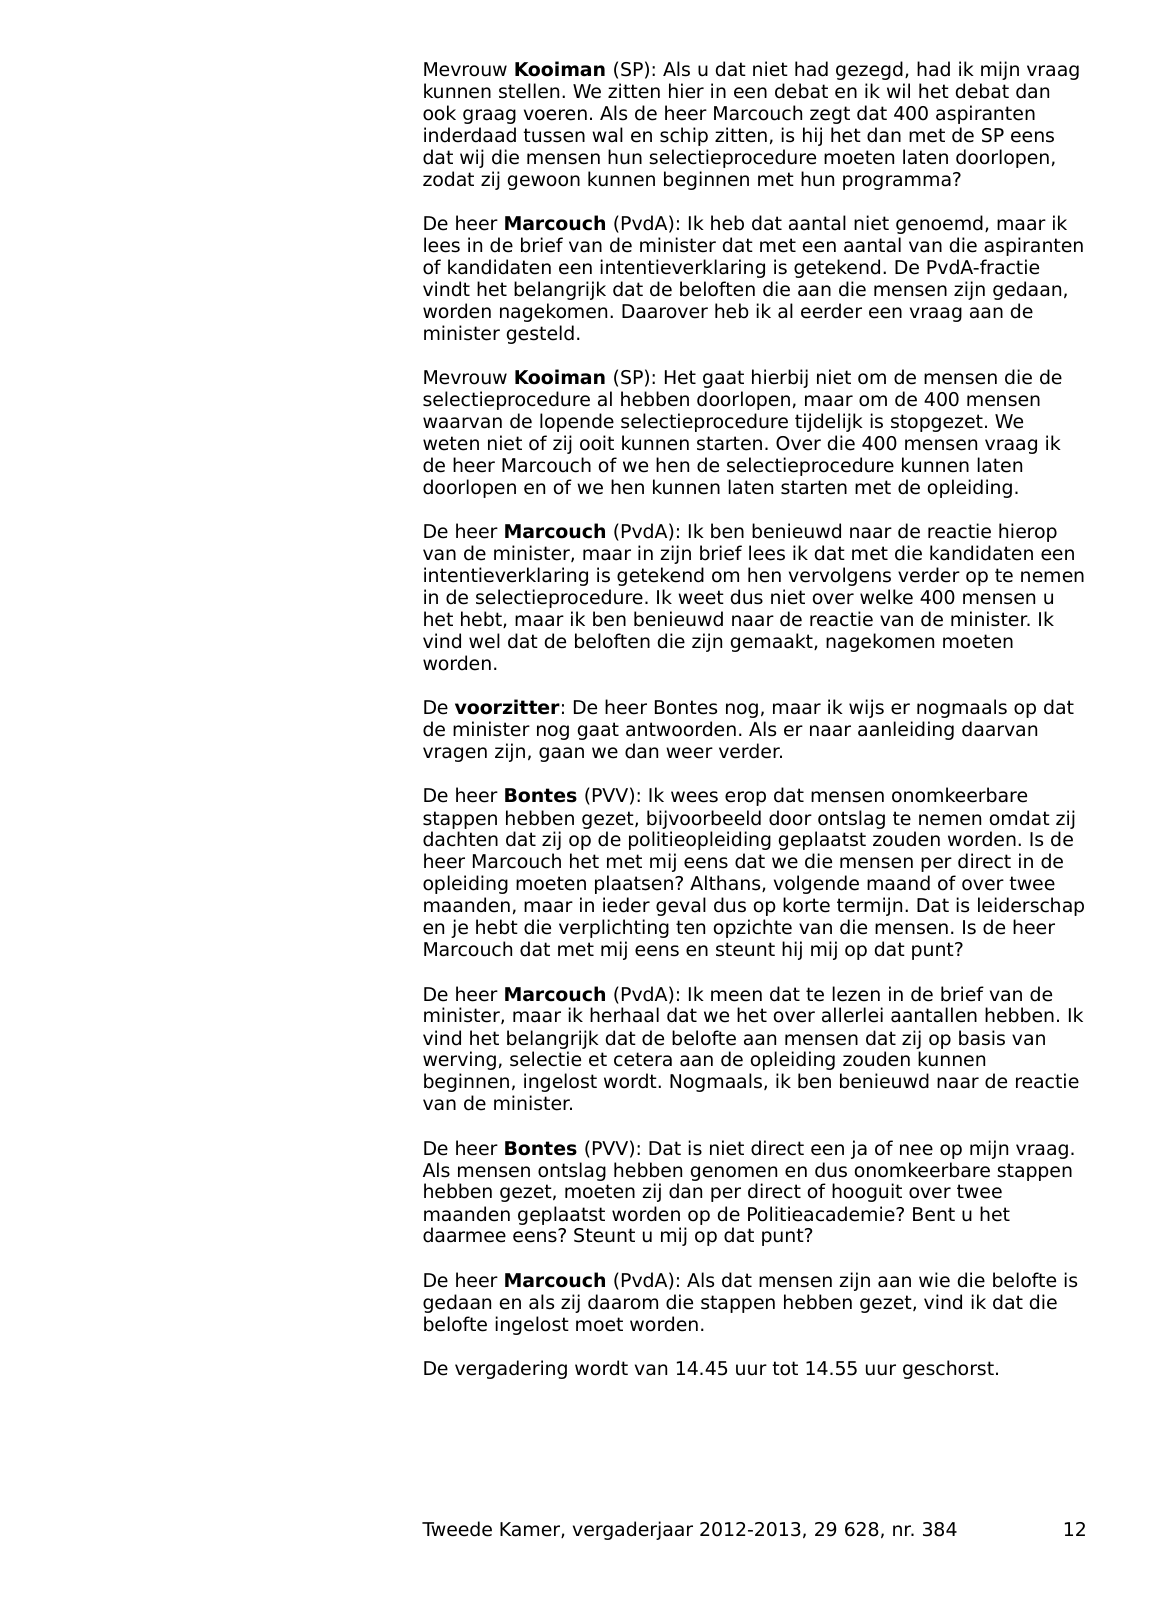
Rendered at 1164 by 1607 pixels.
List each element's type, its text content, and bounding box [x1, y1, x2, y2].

text De heer Bontes (PVV): Dat is niet direct een ja of nee op mijn vraag. Als mensen ontslag hebben genomen en dus onomkeerbare stappen hebben gezet, moeten zij dan per direct of hooguit over twee maanden geplaatst worden op de Politieacademie? Bent u het daarmee eens? Steunt u mij op dat punt? [422, 1137, 1087, 1247]
text De heer Marcouch (PvdA): Ik heb dat aantal niet genoemd, maar ik lees in de brief van de minister dat met een aantal van die aspiranten of kandidaten een intentieverklaring is getekend. De PvdA-fractie vindt het belangrijk dat de beloften die aan die mensen zijn gedaan, worden nagekomen. Daarover heb ik al eerder een vraag aan de minister gesteld. [422, 213, 1087, 345]
text Mevrouw Kooiman (SP): Als u dat niet had gezegd, had ik mijn vraag kunnen stellen. We zitten hier in een debat en ik wil het debat dan ook graag voeren. Als de heer Marcouch zegt dat 400 aspiranten inderdaad tussen wal en schip zitten, is hij het dan met de SP eens dat wij die mensen hun selectieprocedure moeten laten doorlopen, zodat zij gewoon kunnen beginnen met hun programma? [422, 59, 1087, 191]
text De voorzitter: De heer Bontes nog, maar ik wijs er nogmaals op dat de minister nog gaat antwoorden. Als er naar aanleiding daarvan vragen zijn, gaan we dan weer verder. [422, 697, 1087, 763]
text Mevrouw Kooiman (SP): Het gaat hierbij niet om de mensen die de selectieprocedure al hebben doorlopen, maar om de 400 mensen waarvan de lopende selectieprocedure tijdelijk is stopgezet. We weten niet of zij ooit kunnen starten. Over die 400 mensen vraag ik de heer Marcouch of we hen de selectieprocedure kunnen laten doorlopen en of we hen kunnen laten starten met de opleiding. [422, 367, 1087, 499]
text De heer Bontes (PVV): Ik wees erop dat mensen onomkeerbare stappen hebben gezet, bijvoorbeeld door ontslag te nemen omdat zij dachten dat zij op de politieopleiding geplaatst zouden worden. Is de heer Marcouch het met mij eens dat we die mensen per direct in de opleiding moeten plaatsen? Althans, volgende maand of over twee maanden, maar in ieder geval dus op korte termijn. Dat is leiderschap en je hebt die verplichting ten opzichte van die mensen. Is de heer Marcouch dat met mij eens en steunt hij mij op dat punt? [422, 785, 1087, 961]
text De vergadering wordt van 14.45 uur tot 14.55 uur geschorst. [422, 1358, 1087, 1380]
text De heer Marcouch (PvdA): Ik meen dat te lezen in de brief van de minister, maar ik herhaal dat we het over allerlei aantallen hebben. Ik vind het belangrijk dat de belofte aan mensen dat zij op basis van werving, selectie et cetera aan de opleiding zouden kunnen beginnen, ingelost wordt. Nogmaals, ik ben benieuwd naar de reactie van de minister. [422, 983, 1087, 1115]
text De heer Marcouch (PvdA): Ik ben benieuwd naar de reactie hierop van de minister, maar in zijn brief lees ik dat met die kandidaten een intentieverklaring is getekend om hen vervolgens verder op te nemen in de selectieprocedure. Ik weet dus niet over welke 400 mensen u het hebt, maar ik ben benieuwd naar de reactie van de minister. Ik vind wel dat de beloften die zijn gemaakt, nagekomen moeten worden. [422, 521, 1087, 675]
text De heer Marcouch (PvdA): Als dat mensen zijn aan wie die belofte is gedaan en als zij daarom die stappen hebben gezet, vind ik dat die belofte ingelost moet worden. [422, 1269, 1087, 1336]
